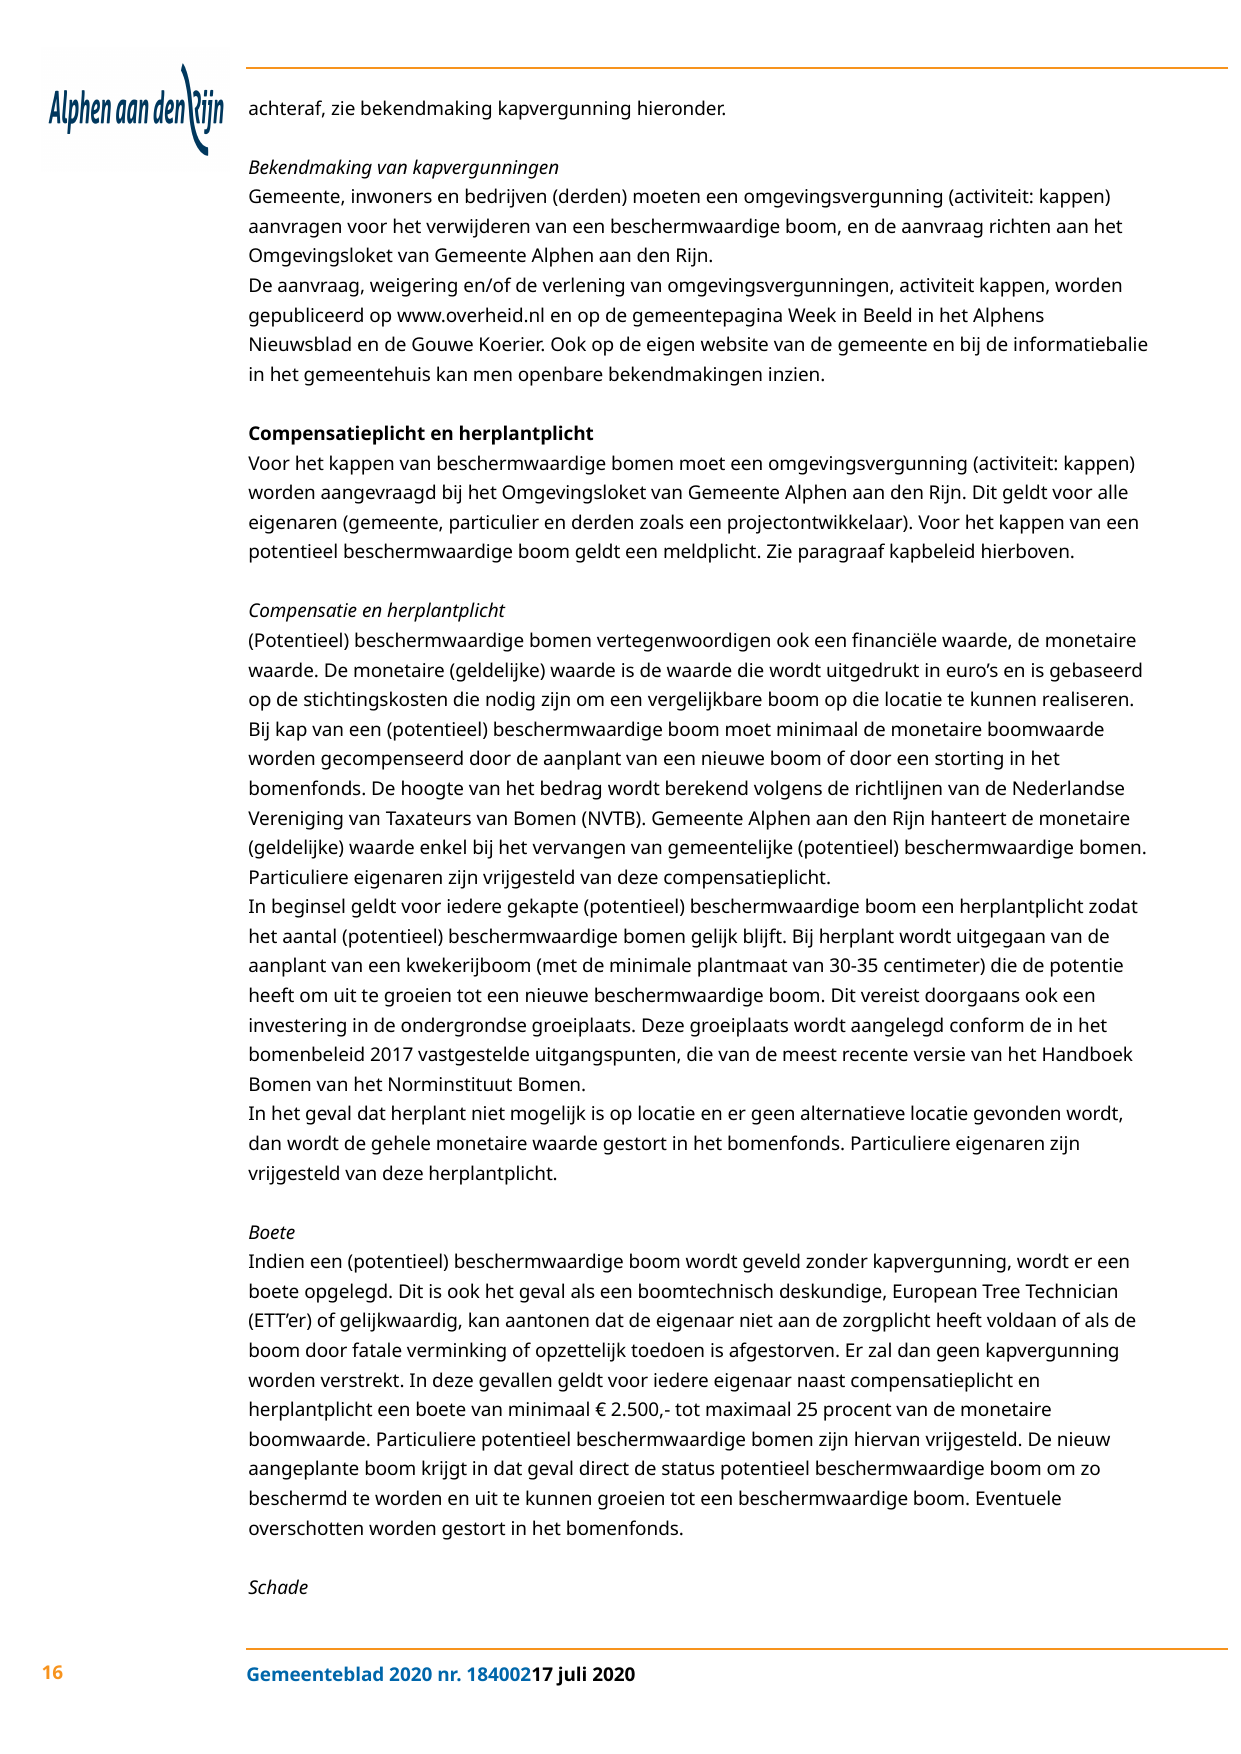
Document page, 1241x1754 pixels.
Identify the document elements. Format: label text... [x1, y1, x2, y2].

text (Potentieel) beschermwaardige bomen vertegenwoordigen ook een financiële waarde, de monetaire waarde. De monetaire (geldelijke) waarde is de waarde die wordt uitgedrukt in euro’s en is gebaseerd op de stichtingskosten die nodig zijn om een vergelijkbare boom op die locatie te kunnen realiseren. Bij kap van een (potentieel) beschermwaardige boom moet minimaal de monetaire boomwaarde worden gecompenseerd door de aanplant van een nieuwe boom of door een storting in het bomenfonds. De hoogte van het bedrag wordt berekend volgens de richtlijnen van de Nederlandse Vereniging van Taxateurs van Bomen (NVTB). Gemeente Alphen aan den Rijn hanteert de monetaire (geldelijke) waarde enkel bij het vervangen van gemeentelijke (potentieel) beschermwaardige bomen. Particuliere eigenaren zijn vrijgesteld van deze compensatieplicht. [248, 627, 1152, 890]
text Voor het kappen van beschermwaardige bomen moet een omgevingsvergunning (activiteit: kappen) worden aangevraagd bij het Omgevingsloket van Gemeente Alphen aan den Rijn. Dit geldt voor alle eigenaren (gemeente, particulier en derden zoals een projectontwikkelaar). Voor het kappen van een potentieel beschermwaardige boom geldt een meldplicht. Zie paragraaf kapbeleid hierboven. [248, 450, 1152, 564]
text Gemeente, inwoners en bedrijven (derden) moeten een omgevingsvergunning (activiteit: kappen) aanvragen voor het verwijderen van een beschermwaardige boom, en de aanvraag richten aan het Omgevingsloket van Gemeente Alphen aan den Rijn. [248, 183, 1152, 268]
text Compensatie en herplantplicht [248, 598, 1152, 623]
text Bekendmaking van kapvergunningen [248, 154, 1152, 180]
text De aanvraag, weigering en/of de verlening van omgevingsvergunningen, activiteit kappen, worden gepubliceerd op www.overheid.nl en op de gemeentepagina Week in Beeld in het Alphens Nieuwsblad en de Gouwe Koerier. Ook op de eigen website van de gemeente en bij de informatiebalie in het gemeentehuis kan men openbare bekendmakingen inzien. [248, 272, 1152, 387]
text In beginsel geldt voor iedere gekapte (potentieel) beschermwaardige boom een herplantplicht zodat het aantal (potentieel) beschermwaardige bomen gelijk blijft. Bij herplant wordt uitgegaan van de aanplant van een kwekerijboom (met de minimale plantmaat van 30-35 centimeter) die de potentie heeft om uit te groeien tot een nieuwe beschermwaardige boom. Dit vereist doorgaans ook een investering in de ondergrondse groeiplaats. Deze groeiplaats wordt aangelegd conform de in het bomenbeleid 2017 vastgestelde uitgangspunten, die van de meest recente versie van het Handboek Bomen van het Norminstituut Bomen. [248, 893, 1152, 1097]
picture [41, 47, 231, 172]
text Indien een (potentieel) beschermwaardige boom wordt geveld zonder kapvergunning, wordt er een boete opgelegd. Dit is ook het geval als een boomtechnisch deskundige, European Tree Technician (ETT’er) of gelijkwaardig, kan aantonen dat de eigenaar niet aan de zorgplicht heeft voldaan of als de boom door fatale verminking of opzettelijk toedoen is afgestorven. Er zal dan geen kapvergunning worden verstrekt. In deze gevallen geldt voor iedere eigenaar naast compensatieplicht en herplantplicht een boete van minimaal € 2.500,- tot maximaal 25 procent van de monetaire boomwaarde. Particuliere potentieel beschermwaardige bomen zijn hiervan vrijgesteld. De nieuw aangeplante boom krijgt in dat geval direct de status potentieel beschermwaardige boom om zo beschermd te worden en uit te kunnen groeien tot een beschermwaardige boom. Eventuele overschotten worden gestort in het bomenfonds. [248, 1248, 1152, 1541]
text Boete [248, 1219, 1152, 1245]
text achteraf, zie bekendmaking kapvergunning hieronder. [248, 95, 1152, 121]
text In het geval dat herplant niet mogelijk is op locatie en er geen alternatieve locatie gevonden wordt, dan wordt de gehele monetaire waarde gestort in het bomenfonds. Particuliere eigenaren zijn vrijgesteld van deze herplantplicht. [248, 1101, 1152, 1186]
text Schade [248, 1574, 1152, 1600]
text Compensatieplicht en herplantplicht [248, 420, 1152, 446]
